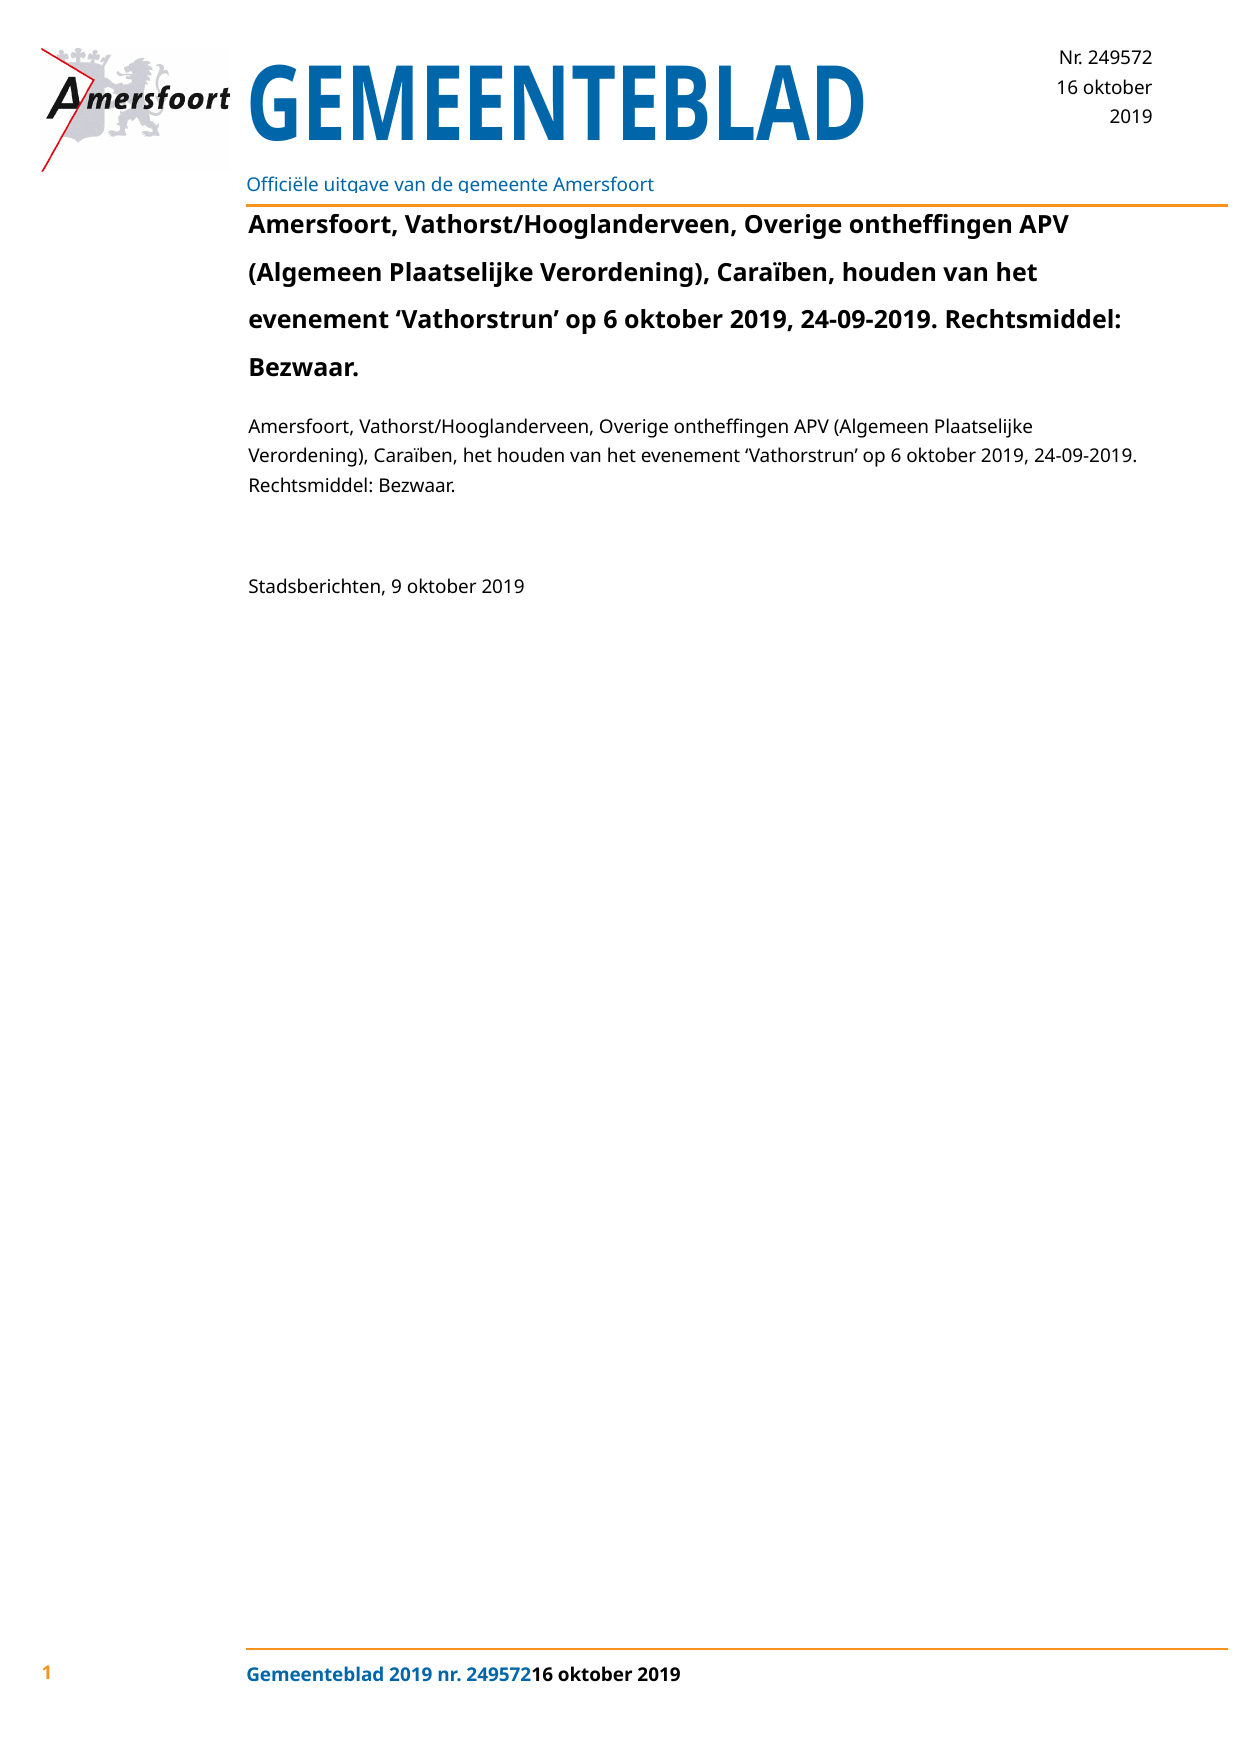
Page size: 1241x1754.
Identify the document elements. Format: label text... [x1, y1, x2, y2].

picture [41, 47, 231, 172]
text Amersfoort, Vathorst/Hooglanderveen, Overige ontheffingen APV (Algemeen Plaatselijke Verordening), Caraïben, houden van het evenement ‘Vathorstrun’ op 6 oktober 2019, 24-09-2019. Rechtsmiddel: Bezwaar. [248, 207, 1152, 384]
text Stadsberichten, 9 oktober 2019 [248, 573, 1152, 599]
text Amersfoort, Vathorst/Hooglanderveen, Overige ontheffingen APV (Algemeen Plaatselijke Verordening), Caraïben, het houden van het evenement ‘Vathorstrun’ op 6 oktober 2019, 24-09-2019. Rechtsmiddel: Bezwaar. [248, 413, 1152, 498]
